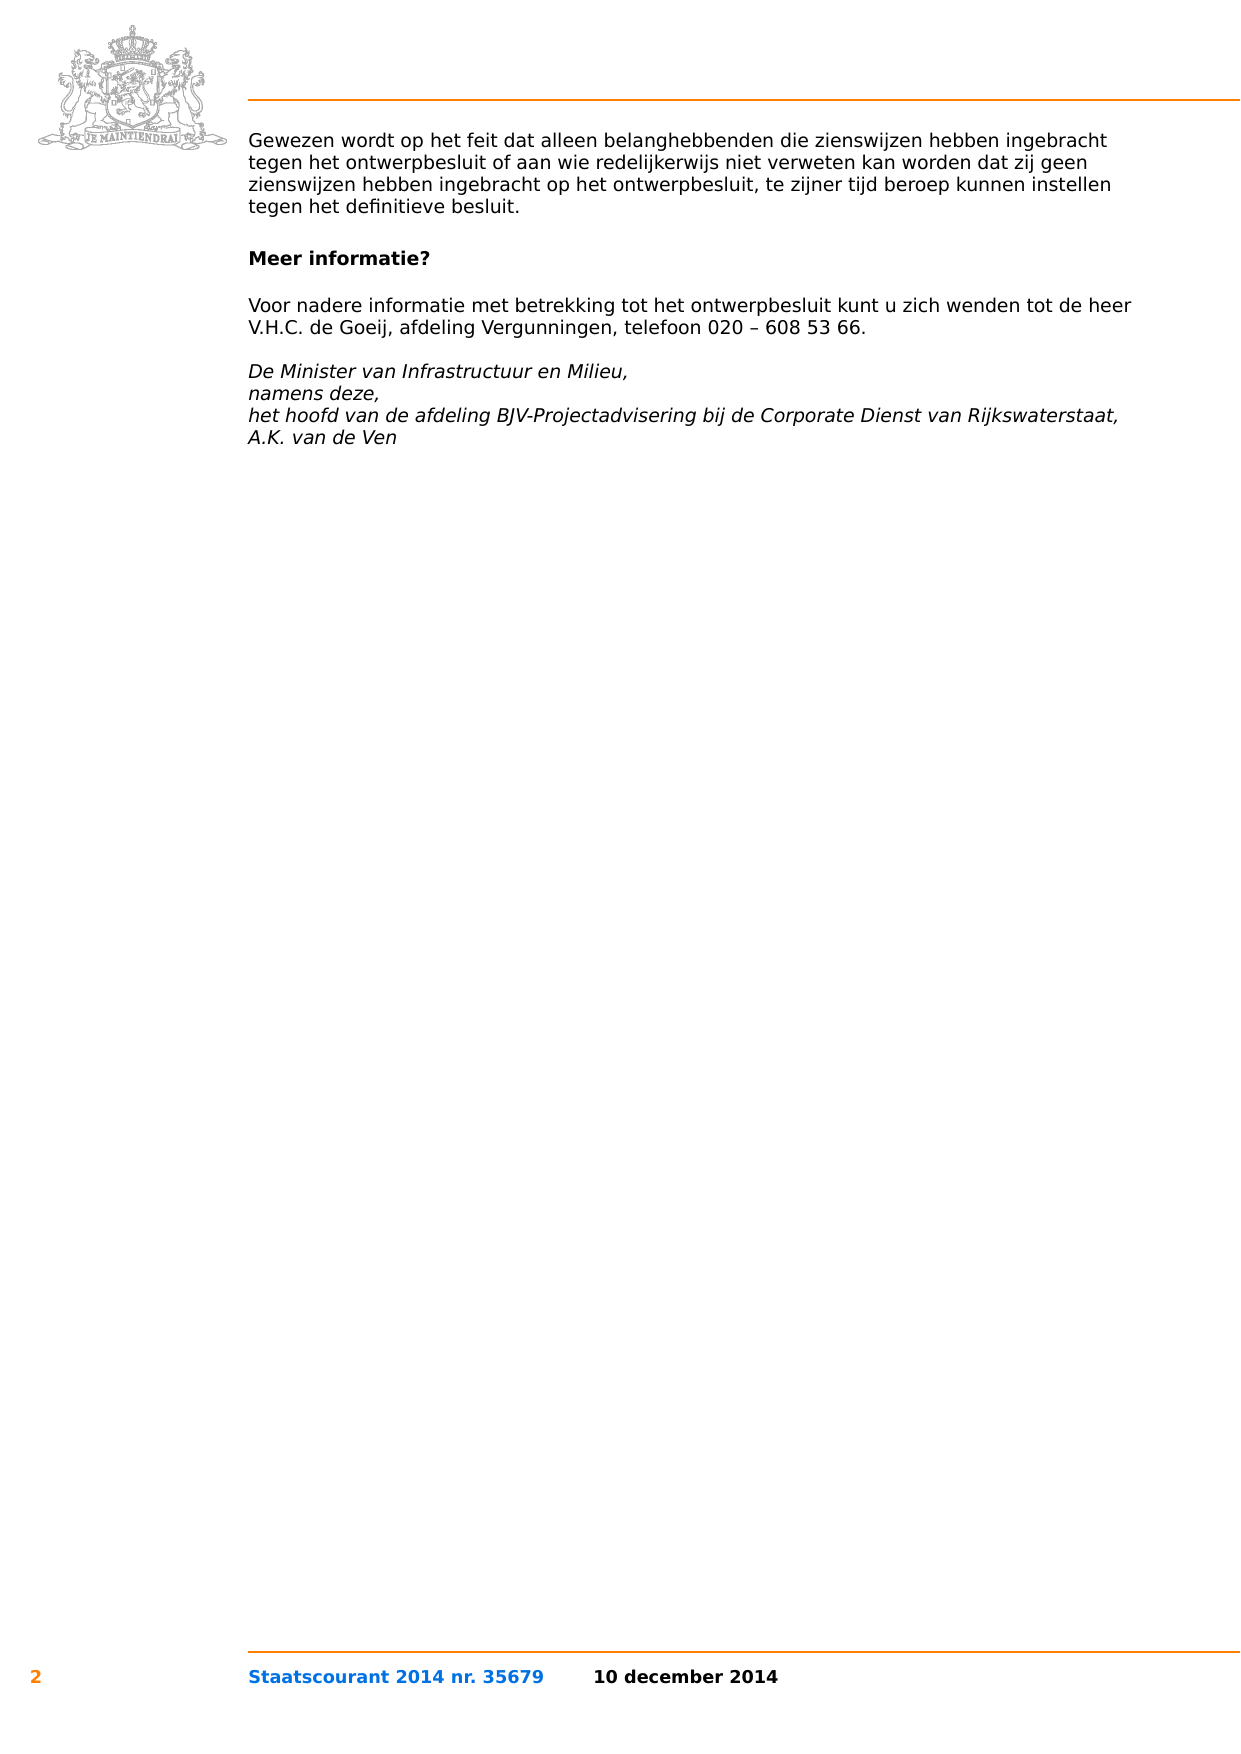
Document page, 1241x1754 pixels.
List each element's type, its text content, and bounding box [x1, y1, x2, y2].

text Voor nadere informatie met betrekking tot het ontwerpbesluit kunt u zich wenden tot de heer V.H.C. de Goeij, afdeling Vergunningen, telefoon 020 – 608 53 66. [248, 295, 1163, 339]
subtitle Meer informatie? [248, 248, 1163, 270]
text Gewezen wordt op het feit dat alleen belanghebbenden die zienswijzen hebben ingebracht tegen het ontwerpbesluit of aan wie redelijkerwijs niet verweten kan worden dat zij geen zienswijzen hebben ingebracht op het ontwerpbesluit, te zijner tijd beroep kunnen instellen tegen het definitieve besluit. [248, 130, 1163, 218]
text De Minister van Infrastructuur en Milieu, namens deze, het hoofd van de afdeling BJV-Projectadvisering bij de Corporate Dienst van Rijkswaterstaat, A.K. van de Ven [248, 361, 1163, 448]
picture [38, 25, 227, 150]
